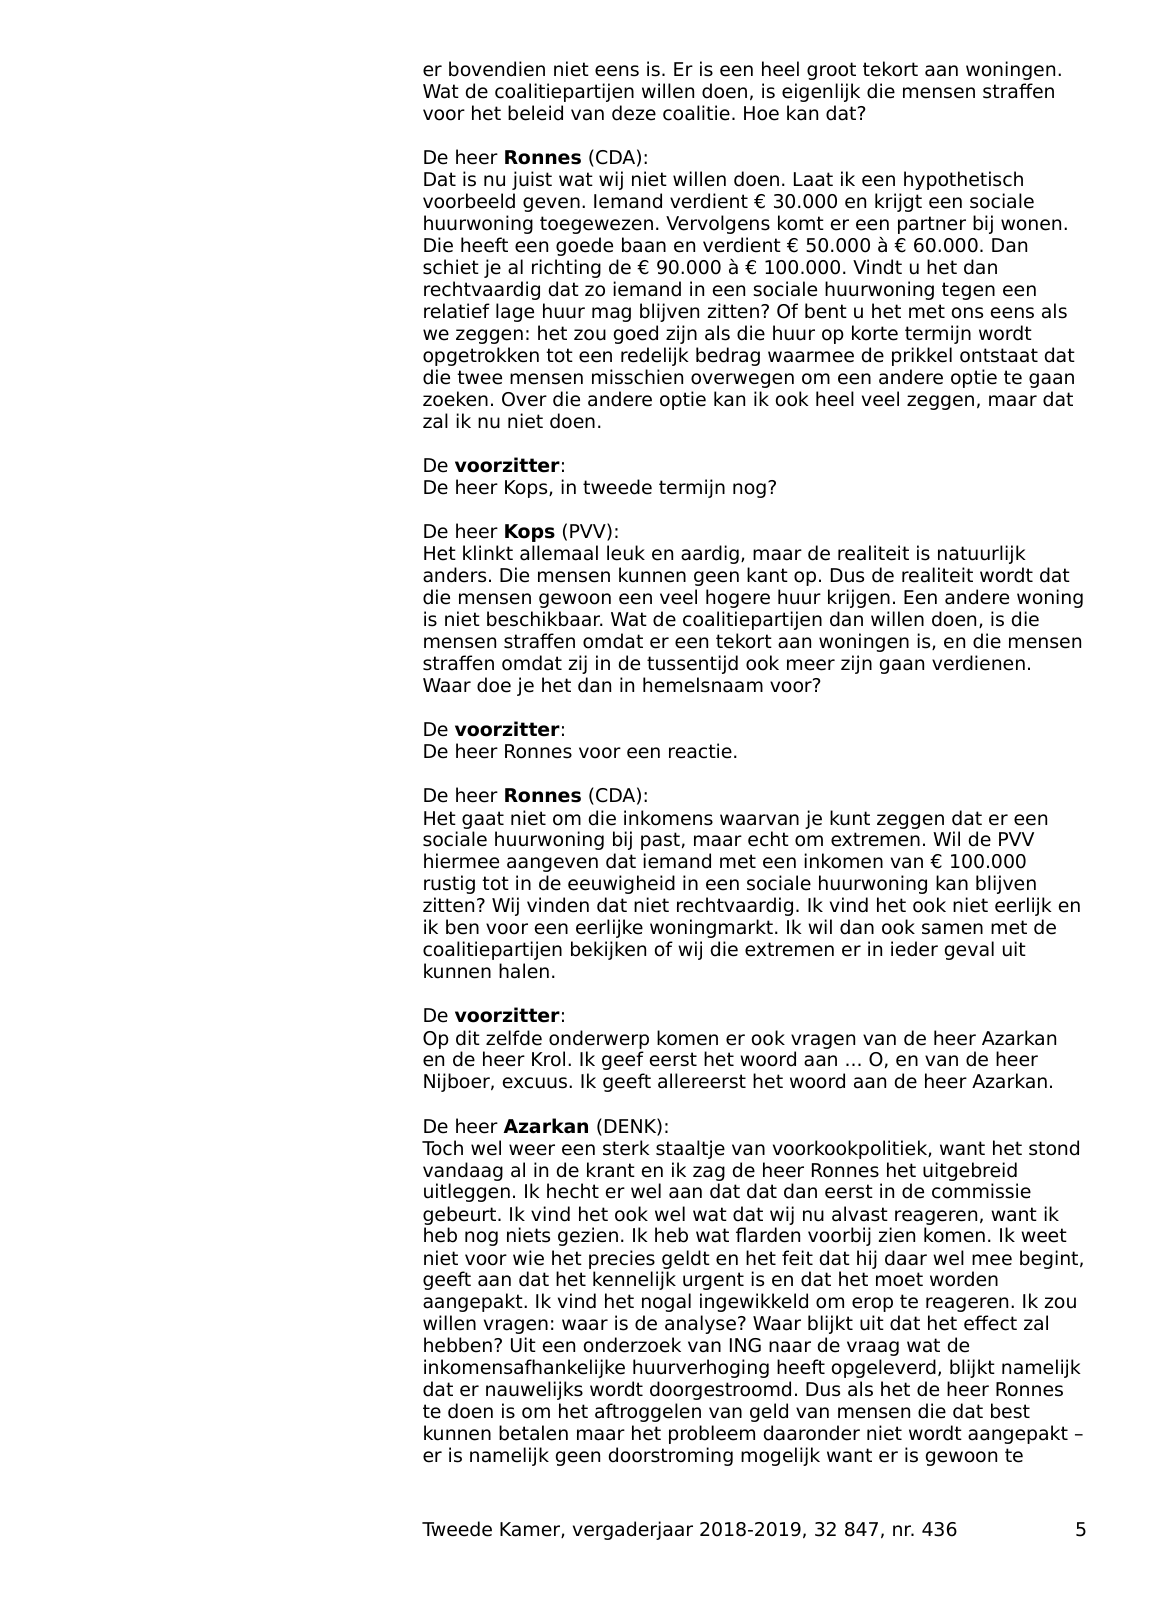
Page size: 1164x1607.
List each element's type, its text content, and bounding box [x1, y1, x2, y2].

text De heer Kops, in tweede termijn nog? [422, 477, 1087, 499]
text De heer Kops (PVV): [422, 521, 1087, 543]
text Toch wel weer een sterk staaltje van voorkookpolitiek, want het stond vandaag al in de krant en ik zag de heer Ronnes het uitgebreid uitleggen. Ik hecht er wel aan dat dat dan eerst in de commissie gebeurt. Ik vind het ook wel wat dat wij nu alvast reageren, want ik heb nog niets gezien. Ik heb wat flarden voorbij zien komen. Ik weet niet voor wie het precies geldt en het feit dat hij daar wel mee begint, geeft aan dat het kennelijk urgent is en dat het moet worden aangepakt. Ik vind het nogal ingewikkeld om erop te reageren. Ik zou willen vragen: waar is de analyse? Waar blijkt uit dat het effect zal hebben? Uit een onderzoek van ING naar de vraag wat de inkomensafhankelijke huurverhoging heeft opgeleverd, blijkt namelijk dat er nauwelijks wordt doorgestroomd. Dus als het de heer Ronnes te doen is om het aftroggelen van geld van mensen die dat best kunnen betalen maar het probleem daaronder niet wordt aangepakt – er is namelijk geen doorstroming mogelijk want er is gewoon te [422, 1137, 1087, 1467]
text Dat is nu juist wat wij niet willen doen. Laat ik een hypothetisch voorbeeld geven. Iemand verdient € 30.000 en krijgt een sociale huurwoning toegewezen. Vervolgens komt er een partner bij wonen. Die heeft een goede baan en verdient € 50.000 à € 60.000. Dan schiet je al richting de € 90.000 à € 100.000. Vindt u het dan rechtvaardig dat zo iemand in een sociale huurwoning tegen een relatief lage huur mag blijven zitten? Of bent u het met ons eens als we zeggen: het zou goed zijn als die huur op korte termijn wordt opgetrokken tot een redelijk bedrag waarmee de prikkel ontstaat dat die twee mensen misschien overwegen om een andere optie te gaan zoeken. Over die andere optie kan ik ook heel veel zeggen, maar dat zal ik nu niet doen. [422, 169, 1087, 433]
text De voorzitter: [422, 719, 1087, 741]
text Het gaat niet om die inkomens waarvan je kunt zeggen dat er een sociale huurwoning bij past, maar echt om extremen. Wil de PVV hiermee aangeven dat iemand met een inkomen van € 100.000 rustig tot in de eeuwigheid in een sociale huurwoning kan blijven zitten? Wij vinden dat niet rechtvaardig. Ik vind het ook niet eerlijk en ik ben voor een eerlijke woningmarkt. Ik wil dan ook samen met de coalitiepartijen bekijken of wij die extremen er in ieder geval uit kunnen halen. [422, 807, 1087, 983]
text Op dit zelfde onderwerp komen er ook vragen van de heer Azarkan en de heer Krol. Ik geef eerst het woord aan ... O, en van de heer Nijboer, excuus. Ik geeft allereerst het woord aan de heer Azarkan. [422, 1027, 1087, 1093]
text De voorzitter: [422, 1005, 1087, 1027]
text De heer Ronnes voor een reactie. [422, 741, 1087, 763]
text De voorzitter: [422, 455, 1087, 477]
text De heer Azarkan (DENK): [422, 1116, 1087, 1137]
text Het klinkt allemaal leuk en aardig, maar de realiteit is natuurlijk anders. Die mensen kunnen geen kant op. Dus de realiteit wordt dat die mensen gewoon een veel hogere huur krijgen. Een andere woning is niet beschikbaar. Wat de coalitiepartijen dan willen doen, is die mensen straffen omdat er een tekort aan woningen is, en die mensen straffen omdat zij in de tussentijd ook meer zijn gaan verdienen. Waar doe je het dan in hemelsnaam voor? [422, 543, 1087, 697]
text De heer Ronnes (CDA): [422, 785, 1087, 807]
text De heer Ronnes (CDA): [422, 147, 1087, 169]
text er bovendien niet eens is. Er is een heel groot tekort aan woningen. Wat de coalitiepartijen willen doen, is eigenlijk die mensen straffen voor het beleid van deze coalitie. Hoe kan dat? [422, 59, 1087, 125]
